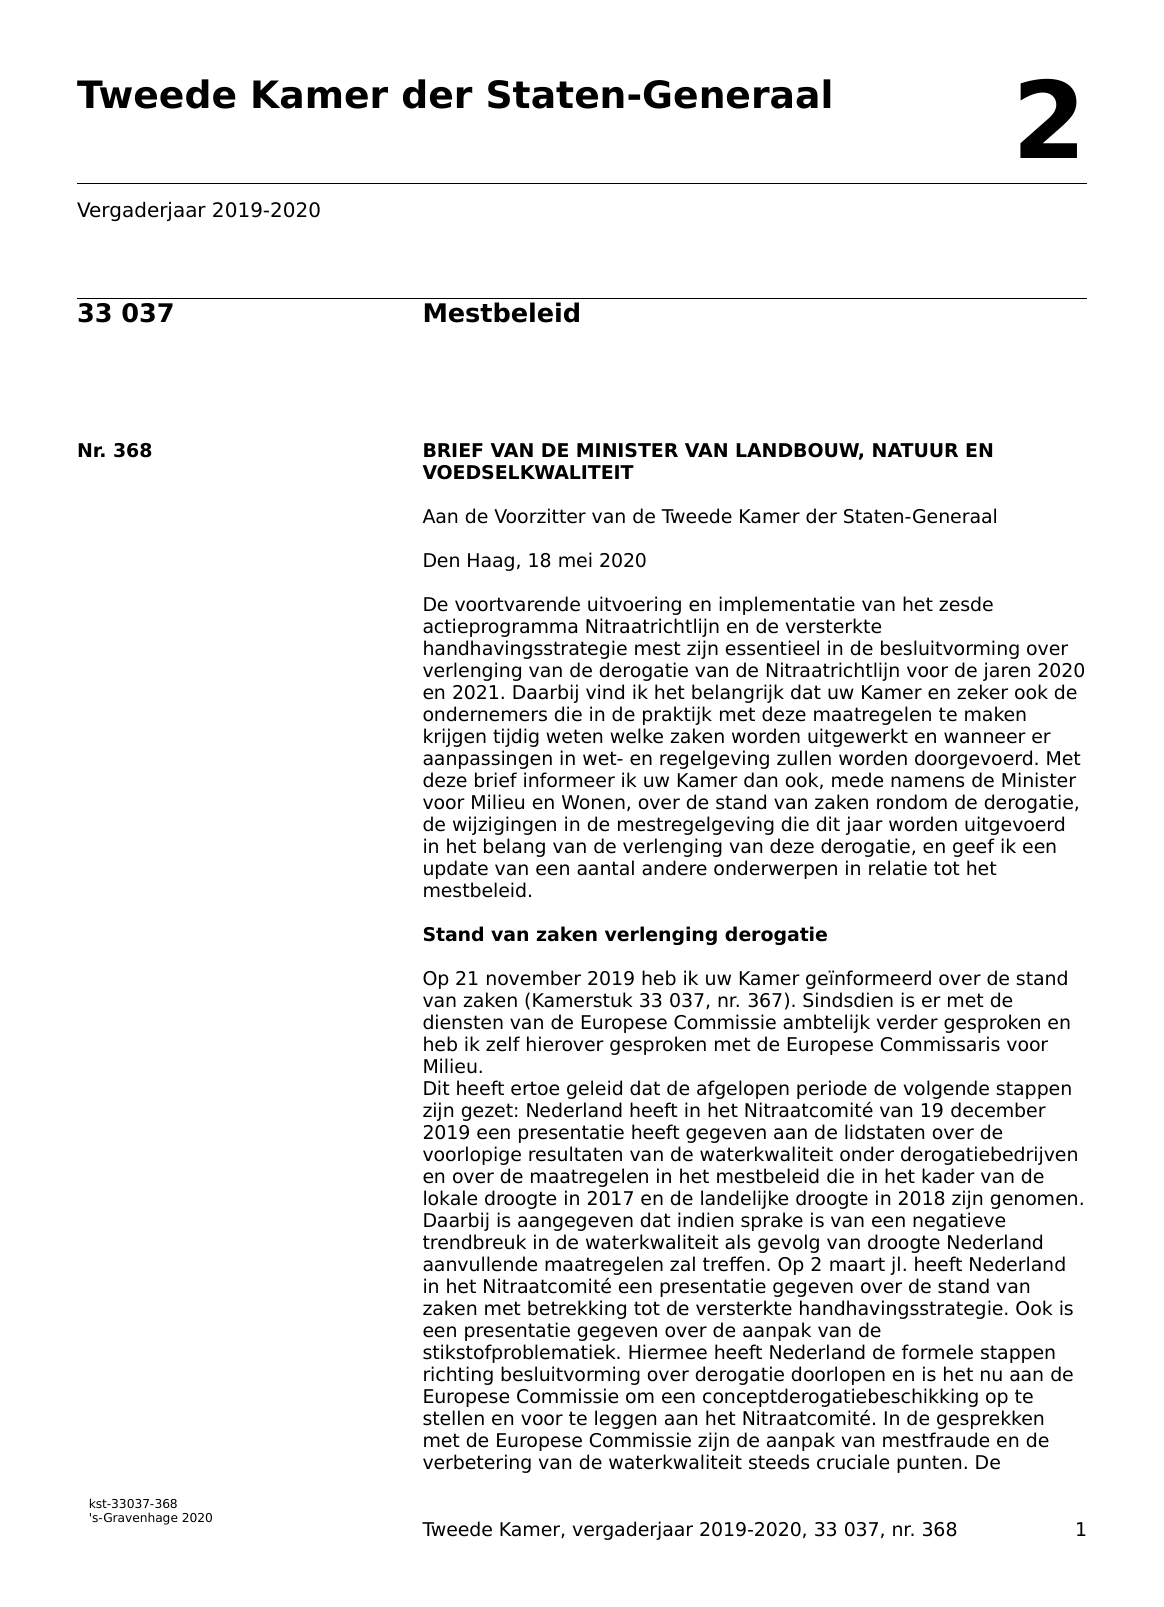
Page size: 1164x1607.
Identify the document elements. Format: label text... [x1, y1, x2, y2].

subtitle Nr. 368 BRIEF VAN DE MINISTER VAN LANDBOUW, NATUUR EN VOEDSELKWALITEIT [77, 440, 1087, 484]
text 's-Gravenhage 2020 [88, 1511, 323, 1525]
table_cell Vergaderjaar 2019-2020 [77, 184, 1087, 298]
table_header 2 [886, 59, 1087, 183]
text Aan de Voorzitter van de Tweede Kamer der Staten-Generaal [422, 506, 1087, 528]
table_header Tweede Kamer der Staten-Generaal [77, 59, 886, 183]
text De voortvarende uitvoering en implementatie van het zesde actieprogramma Nitraatrichtlijn en de versterkte handhavingsstrategie mest zijn essentieel in de besluitvorming over verlenging van de derogatie van de Nitraatrichtlijn voor de jaren 2020 en 2021. Daarbij vind ik het belangrijk dat uw Kamer en zeker ook de ondernemers die in de praktijk met deze maatregelen te maken krijgen tijdig weten welke zaken worden uitgewerkt en wanneer er aanpassingen in wet- en regelgeving zullen worden doorgevoerd. Met deze brief informeer ik uw Kamer dan ook, mede namens de Minister voor Milieu en Wonen, over de stand van zaken rondom de derogatie, de wijzigingen in de mestregelgeving die dit jaar worden uitgevoerd in het belang van de verlenging van deze derogatie, en geef ik een update van een aantal andere onderwerpen in relatie tot het mestbeleid. [422, 594, 1087, 902]
subtitle 33 037 Mestbeleid [77, 299, 1087, 329]
text Dit heeft ertoe geleid dat de afgelopen periode de volgende stappen zijn gezet: Nederland heeft in het Nitraatcomité van 19 december 2019 een presentatie heeft gegeven aan de lidstaten over de voorlopige resultaten van de waterkwaliteit onder derogatiebedrijven en over de maatregelen in het mestbeleid die in het kader van de lokale droogte in 2017 en de landelijke droogte in 2018 zijn genomen. Daarbij is aangegeven dat indien sprake is van een negatieve trendbreuk in de waterkwaliteit als gevolg van droogte Nederland aanvullende maatregelen zal treffen. Op 2 maart jl. heeft Nederland in het Nitraatcomité een presentatie gegeven over de stand van zaken met betrekking tot de versterkte handhavingsstrategie. Ook is een presentatie gegeven over de aanpak van de stikstofproblematiek. Hiermee heeft Nederland de formele stappen richting besluitvorming over derogatie doorlopen en is het nu aan de Europese Commissie om een conceptderogatiebeschikking op te stellen en voor te leggen aan het Nitraatcomité. In de gesprekken met de Europese Commissie zijn de aanpak van mestfraude en de verbetering van de waterkwaliteit steeds cruciale punten. De [422, 1078, 1087, 1474]
text Op 21 november 2019 heb ik uw Kamer geïnformeerd over de stand van zaken (Kamerstuk 33 037, nr. 367). Sindsdien is er met de diensten van de Europese Commissie ambtelijk verder gesproken en heb ik zelf hierover gesproken met de Europese Commissaris voor Milieu. [422, 968, 1087, 1078]
subtitle Stand van zaken verlenging derogatie [422, 924, 1087, 946]
text kst-33037-368 [88, 1497, 323, 1511]
text Den Haag, 18 mei 2020 [422, 550, 1087, 572]
